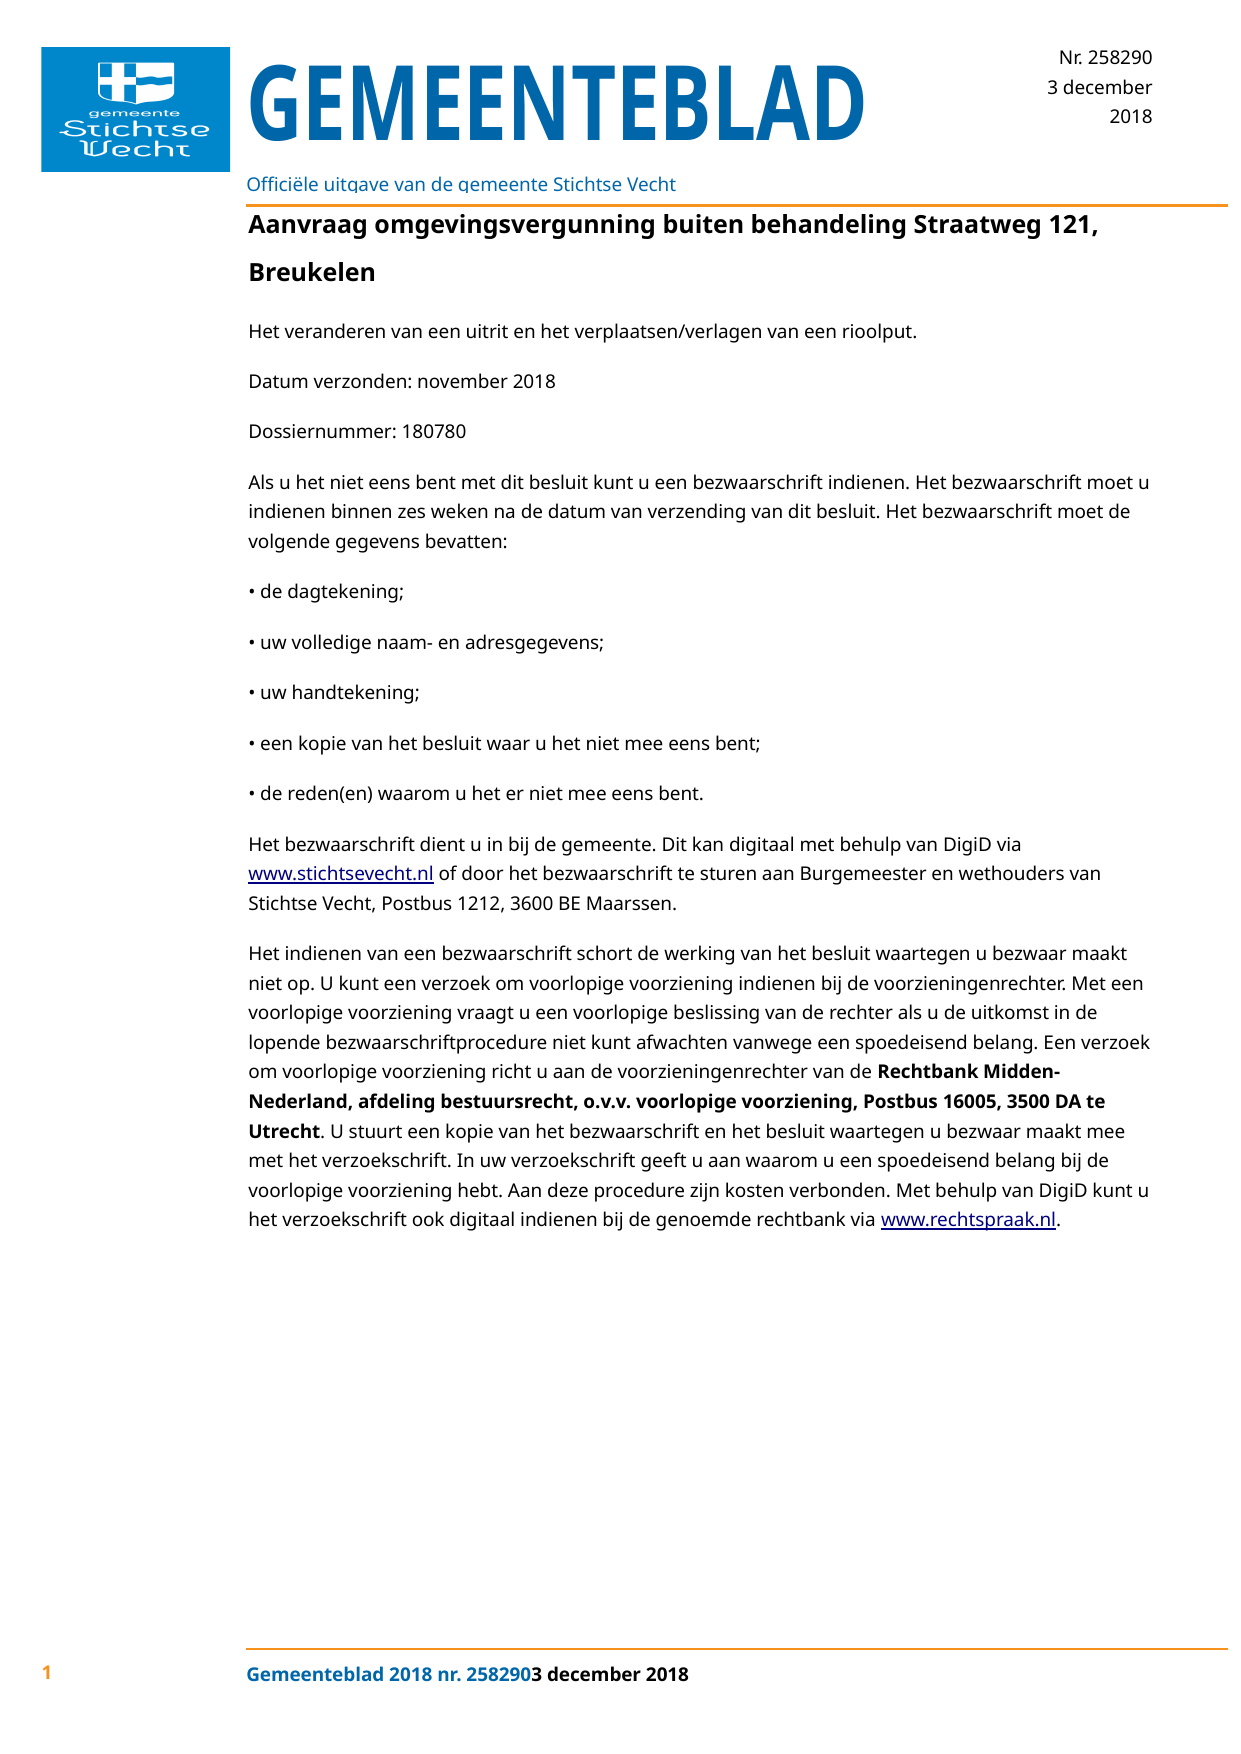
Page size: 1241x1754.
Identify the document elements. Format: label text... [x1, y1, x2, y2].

text Datum verzonden: november 2018 [248, 368, 1152, 394]
text Het indienen van een bezwaarschrift schort de werking van het besluit waartegen u bezwaar maakt niet op. U kunt een verzoek om voorlopige voorziening indienen bij de voorzieningenrechter. Met een voorlopige voorziening vraagt u een voorlopige beslissing van de rechter als u de uitkomst in de lopende bezwaarschriftprocedure niet kunt afwachten vanwege een spoedeisend belang. Een verzoek om voorlopige voorziening richt u aan de voorzieningenrechter van de Rechtbank Midden-Nederland, afdeling bestuursrecht, o.v.v. voorlopige voorziening, Postbus 16005, 3500 DA te Utrecht. U stuurt een kopie van het bezwaarschrift en het besluit waartegen u bezwaar maakt mee met het verzoekschrift. In uw verzoekschrift geeft u aan waarom u een spoedeisend belang bij de voorlopige voorziening hebt. Aan deze procedure zijn kosten verbonden. Met behulp van DigiD kunt u het verzoekschrift ook digitaal indienen bij de genoemde rechtbank via www.rechtspraak.nl. [248, 940, 1152, 1232]
text • de dagtekening; [248, 579, 1152, 604]
text • uw volledige naam- en adresgegevens; [248, 629, 1152, 655]
picture [99, 63, 135, 101]
text • een kopie van het besluit waar u het niet mee eens bent; [248, 730, 1152, 756]
text Als u het niet eens bent met dit besluit kunt u een bezwaarschrift indienen. Het bezwaarschrift moet u indienen binnen zes weken na de datum van verzending van dit besluit. Het bezwaarschrift moet de volgende gegevens bevatten: [248, 469, 1152, 554]
text • uw handtekening; [248, 679, 1152, 705]
picture [137, 63, 174, 103]
text Het bezwaarschrift dient u in bij de gemeente. Dit kan digitaal met behulp van DigiD via www.stichtsevecht.nl of door het bezwaarschrift te sturen aan Burgemeester en wethouders van Stichtse Vecht, Postbus 1212, 3600 BE Maarssen. [248, 831, 1152, 916]
text Dossiernummer: 180780 [248, 419, 1152, 444]
text Het veranderen van een uitrit en het verplaatsen/verlagen van een rioolput. [248, 318, 1152, 344]
text • de reden(en) waarom u het er niet mee eens bent. [248, 780, 1152, 806]
text Aanvraag omgevingsvergunning buiten behandeling Straatweg 121, Breukelen [248, 207, 1152, 288]
